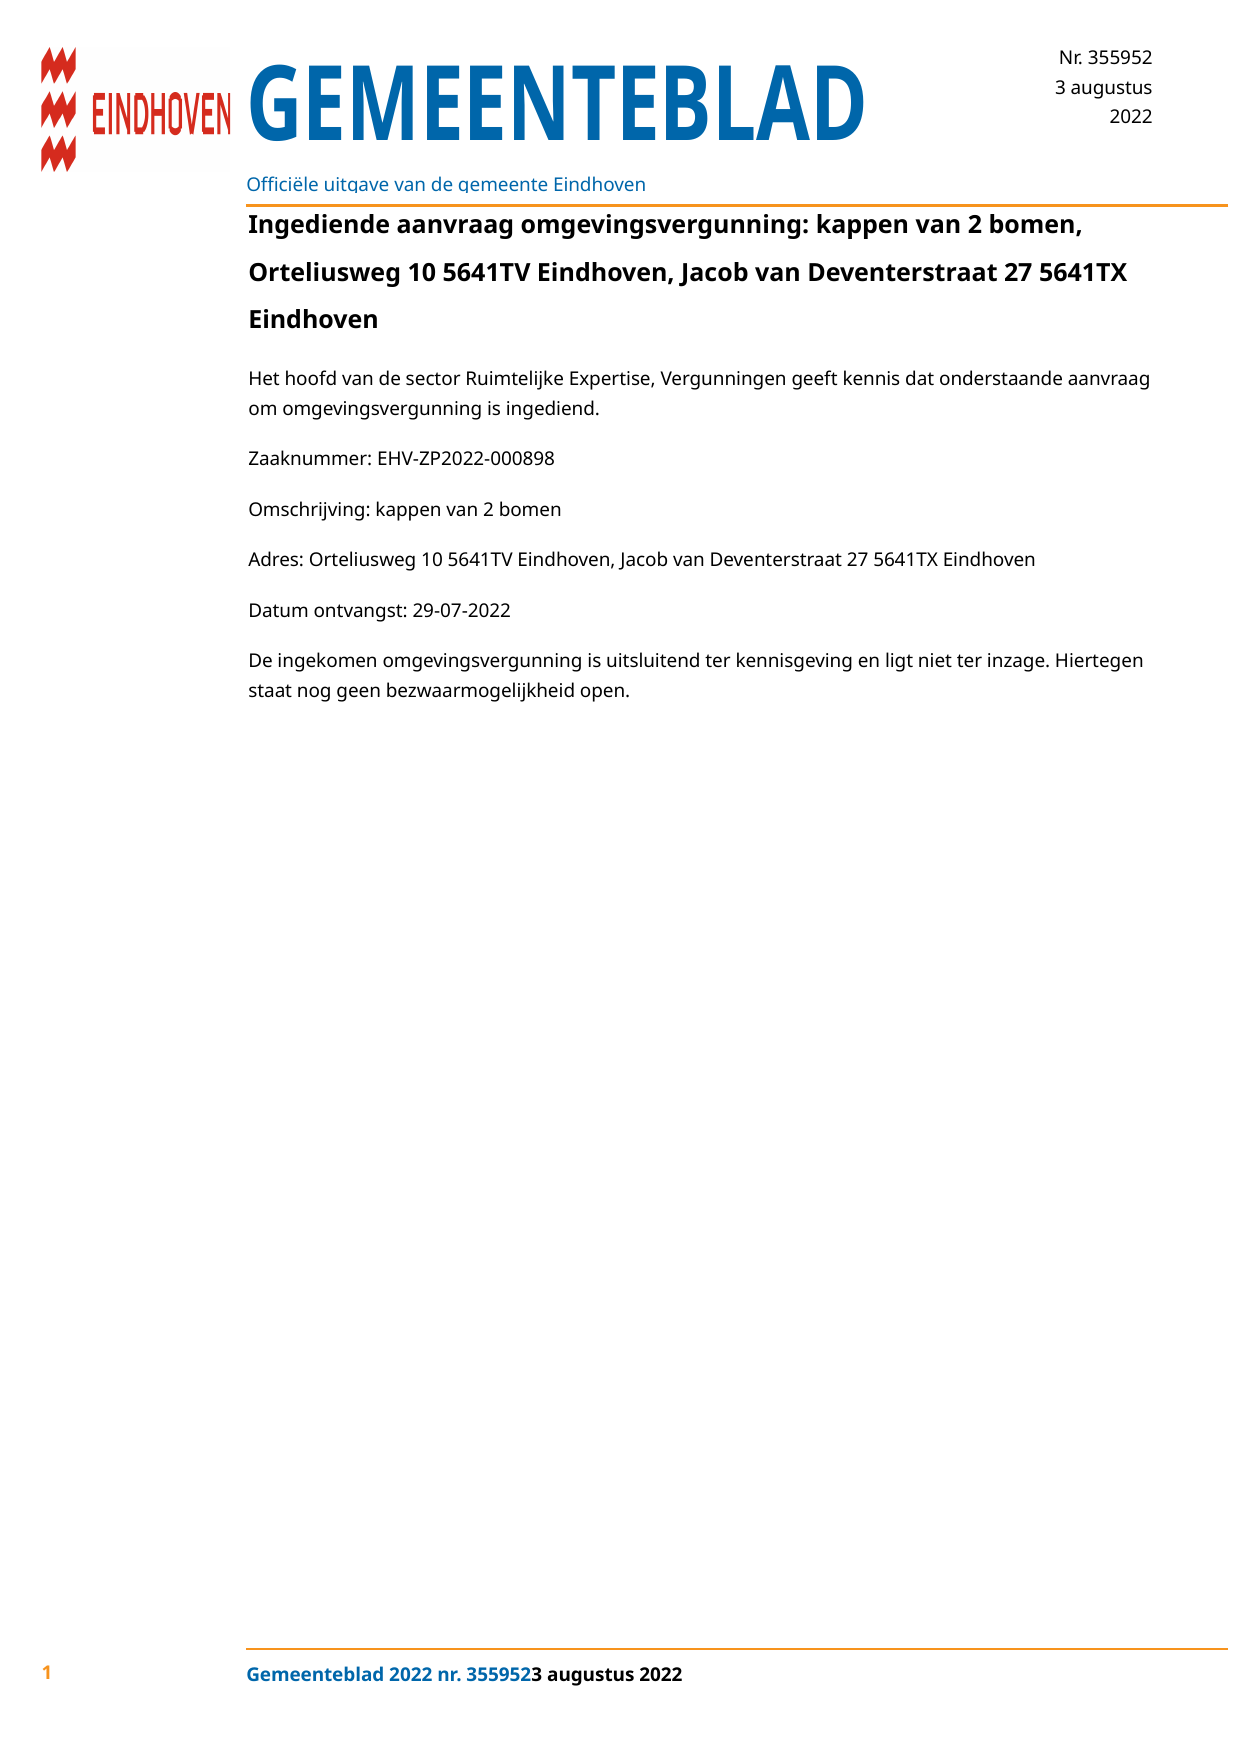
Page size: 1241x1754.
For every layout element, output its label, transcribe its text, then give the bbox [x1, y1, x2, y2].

text Datum ontvangst: 29-07-2022 [248, 597, 1152, 622]
text De ingekomen omgevingsvergunning is uitsluitend ter kennisgeving en ligt niet ter inzage. Hiertegen staat nog geen bezwaarmogelijkheid open. [248, 647, 1152, 702]
text Ingediende aanvraag omgevingsvergunning: kappen van 2 bomen, Orteliusweg 10 5641TV Eindhoven, Jacob van Deventerstraat 27 5641TX Eindhoven [248, 207, 1152, 336]
text Het hoofd van de sector Ruimtelijke Expertise, Vergunningen geeft kennis dat onderstaande aanvraag om omgevingsvergunning is ingediend. [248, 366, 1152, 421]
text Omschrijving: kappen van 2 bomen [248, 496, 1152, 522]
text Adres: Orteliusweg 10 5641TV Eindhoven, Jacob van Deventerstraat 27 5641TX Eindhoven [248, 546, 1152, 572]
picture [41, 47, 231, 172]
text Zaaknummer: EHV-ZP2022-000898 [248, 446, 1152, 471]
